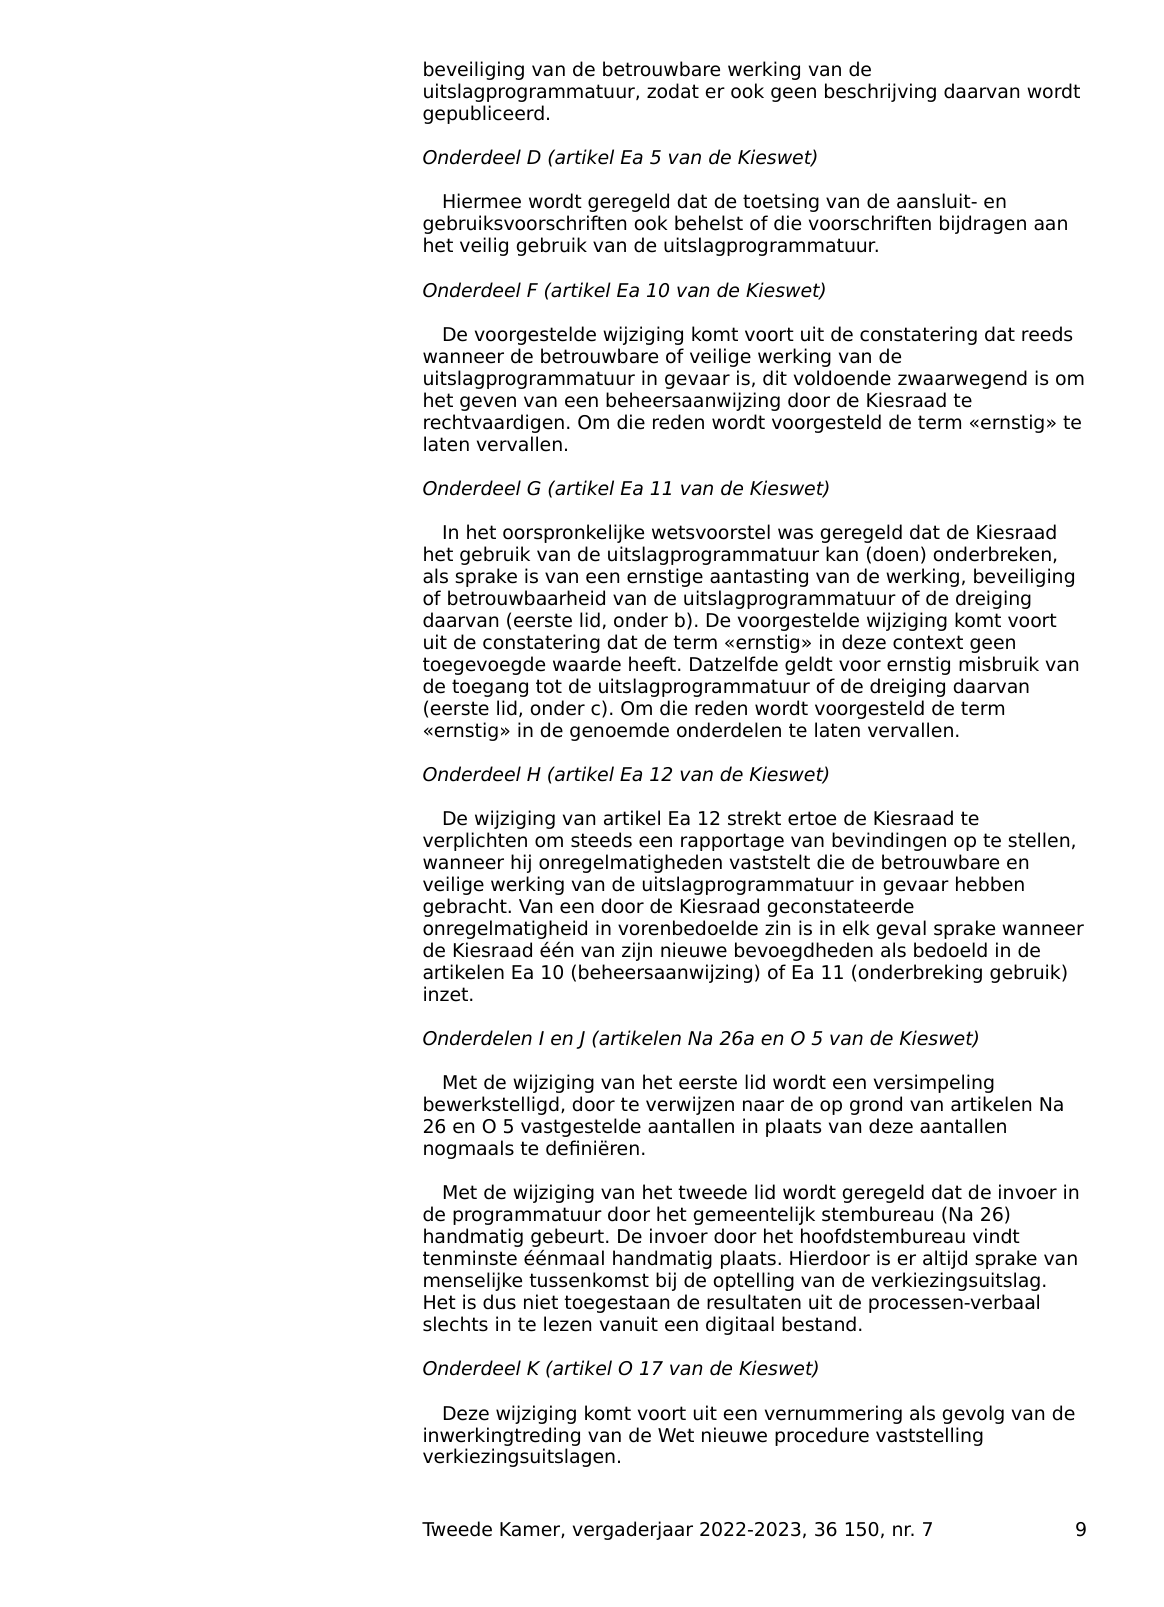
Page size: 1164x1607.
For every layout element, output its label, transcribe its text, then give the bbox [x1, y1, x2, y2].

text Met de wijziging van het tweede lid wordt geregeld dat de invoer in de programmatuur door het gemeentelijk stembureau (Na 26) handmatig gebeurt. De invoer door het hoofdstembureau vindt tenminste éénmaal handmatig plaats. Hierdoor is er altijd sprake van menselijke tussenkomst bij de optelling van de verkiezingsuitslag. Het is dus niet toegestaan de resultaten uit de processen-verbaal slechts in te lezen vanuit een digitaal bestand. [422, 1182, 1087, 1336]
text De wijziging van artikel Ea 12 strekt ertoe de Kiesraad te verplichten om steeds een rapportage van bevindingen op te stellen, wanneer hij onregelmatigheden vaststelt die de betrouwbare en veilige werking van de uitslagprogrammatuur in gevaar hebben gebracht. Van een door de Kiesraad geconstateerde onregelmatigheid in vorenbedoelde zin is in elk geval sprake wanneer de Kiesraad één van zijn nieuwe bevoegdheden als bedoeld in de artikelen Ea 10 (beheersaanwijzing) of Ea 11 (onderbreking gebruik) inzet. [422, 808, 1087, 1006]
text Hiermee wordt geregeld dat de toetsing van de aansluit- en gebruiksvoorschriften ook behelst of die voorschriften bijdragen aan het veilig gebruik van de uitslagprogrammatuur. [422, 191, 1087, 257]
subtitle Onderdeel K (artikel O 17 van de Kieswet) [422, 1358, 1087, 1380]
subtitle Onderdeel D (artikel Ea 5 van de Kieswet) [422, 147, 1087, 169]
text beveiliging van de betrouwbare werking van de uitslagprogrammatuur, zodat er ook geen beschrijving daarvan wordt gepubliceerd. [422, 59, 1087, 125]
subtitle Onderdeel F (artikel Ea 10 van de Kieswet) [422, 279, 1087, 301]
subtitle Onderdelen I en J (artikelen Na 26a en O 5 van de Kieswet) [422, 1028, 1087, 1050]
text In het oorspronkelijke wetsvoorstel was geregeld dat de Kiesraad het gebruik van de uitslagprogrammatuur kan (doen) onderbreken, als sprake is van een ernstige aantasting van de werking, beveiliging of betrouwbaarheid van de uitslagprogrammatuur of de dreiging daarvan (eerste lid, onder b). De voorgestelde wijziging komt voort uit de constatering dat de term «ernstig» in deze context geen toegevoegde waarde heeft. Datzelfde geldt voor ernstig misbruik van de toegang tot de uitslagprogrammatuur of de dreiging daarvan (eerste lid, onder c). Om die reden wordt voorgesteld de term «ernstig» in de genoemde onderdelen te laten vervallen. [422, 522, 1087, 742]
text De voorgestelde wijziging komt voort uit de constatering dat reeds wanneer de betrouwbare of veilige werking van de uitslagprogrammatuur in gevaar is, dit voldoende zwaarwegend is om het geven van een beheersaanwijzing door de Kiesraad te rechtvaardigen. Om die reden wordt voorgesteld de term «ernstig» te laten vervallen. [422, 324, 1087, 456]
text Met de wijziging van het eerste lid wordt een versimpeling bewerkstelligd, door te verwijzen naar de op grond van artikelen Na 26 en O 5 vastgestelde aantallen in plaats van deze aantallen nogmaals te definiëren. [422, 1072, 1087, 1160]
text Deze wijziging komt voort uit een vernummering als gevolg van de inwerkingtreding van de Wet nieuwe procedure vaststelling verkiezingsuitslagen. [422, 1402, 1087, 1468]
subtitle Onderdeel H (artikel Ea 12 van de Kieswet) [422, 764, 1087, 786]
subtitle Onderdeel G (artikel Ea 11 van de Kieswet) [422, 478, 1087, 500]
